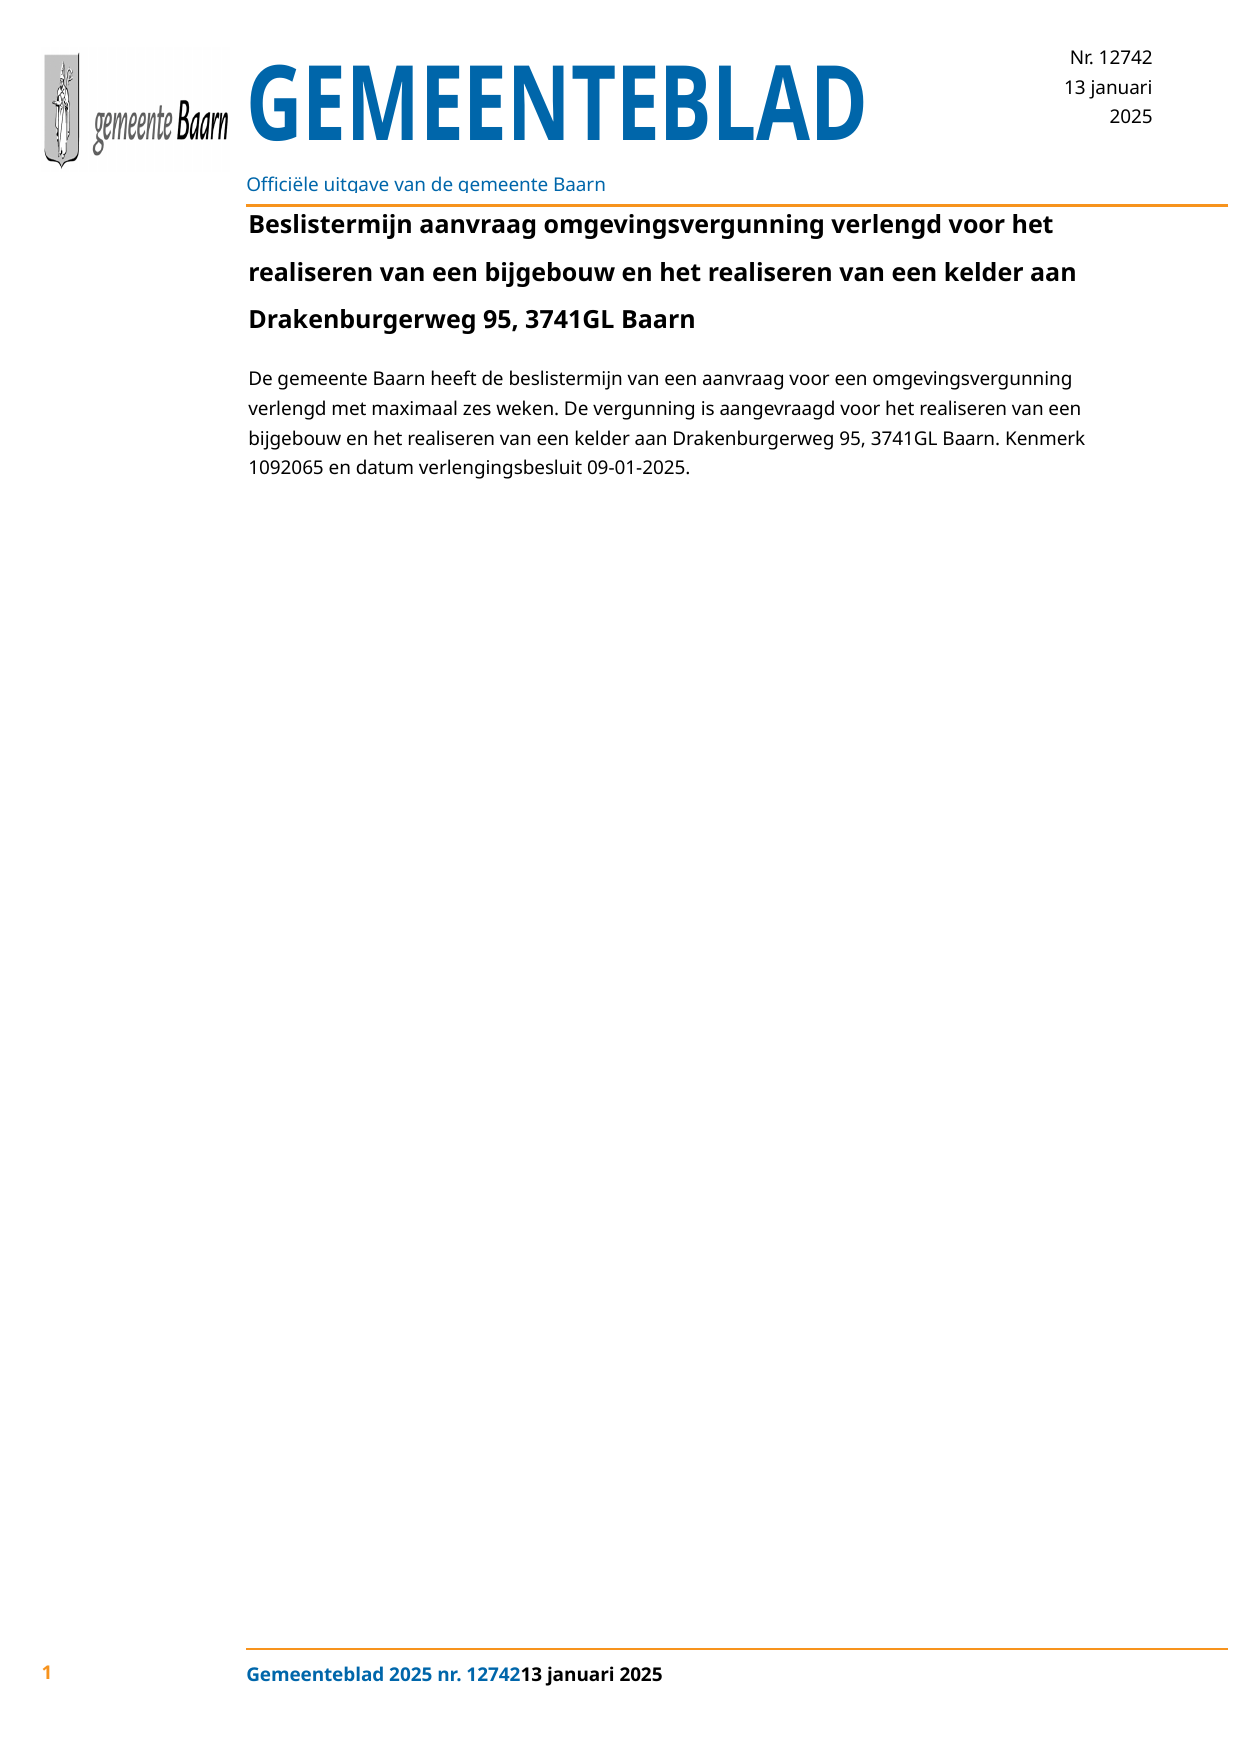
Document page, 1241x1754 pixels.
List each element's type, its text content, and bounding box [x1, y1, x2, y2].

text Beslistermijn aanvraag omgevingsvergunning verlengd voor het realiseren van een bijgebouw en het realiseren van een kelder aan Drakenburgerweg 95, 3741GL Baarn [248, 207, 1152, 336]
picture [41, 47, 231, 172]
text De gemeente Baarn heeft de beslistermijn van een aanvraag voor een omgevingsvergunning verlengd met maximaal zes weken. De vergunning is aangevraagd voor het realiseren van een bijgebouw en het realiseren van een kelder aan Drakenburgerweg 95, 3741GL Baarn. Kenmerk 1092065 en datum verlengingsbesluit 09-01-2025. [248, 366, 1152, 480]
